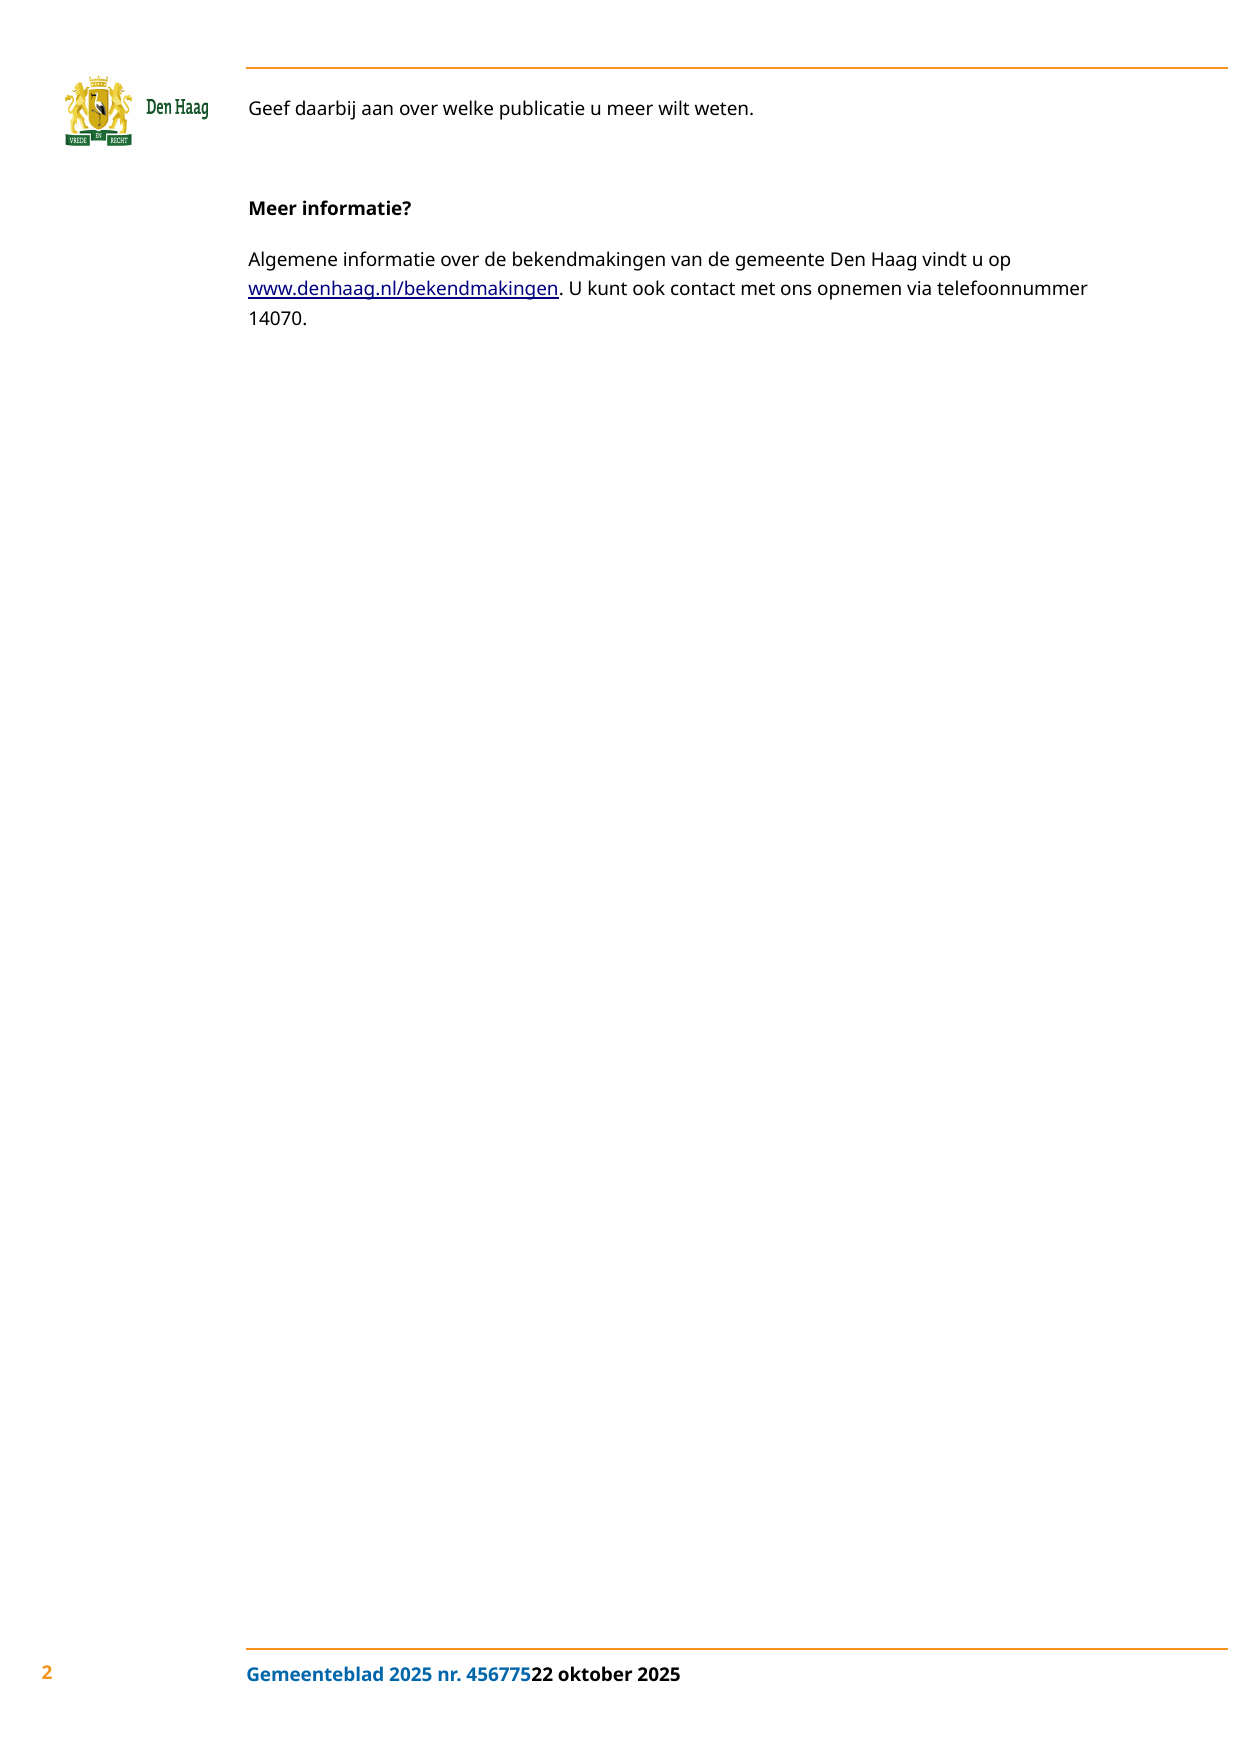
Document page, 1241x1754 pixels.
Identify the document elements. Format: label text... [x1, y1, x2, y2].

picture [41, 47, 231, 172]
text Geef daarbij aan over welke publicatie u meer wilt weten. [248, 95, 1152, 121]
text Algemene informatie over de bekendmakingen van de gemeente Den Haag vindt u op www.denhaag.nl/bekendmakingen. U kunt ook contact met ons opnemen via telefoonnummer 14070. [248, 246, 1152, 331]
text Meer informatie? [248, 196, 1152, 221]
